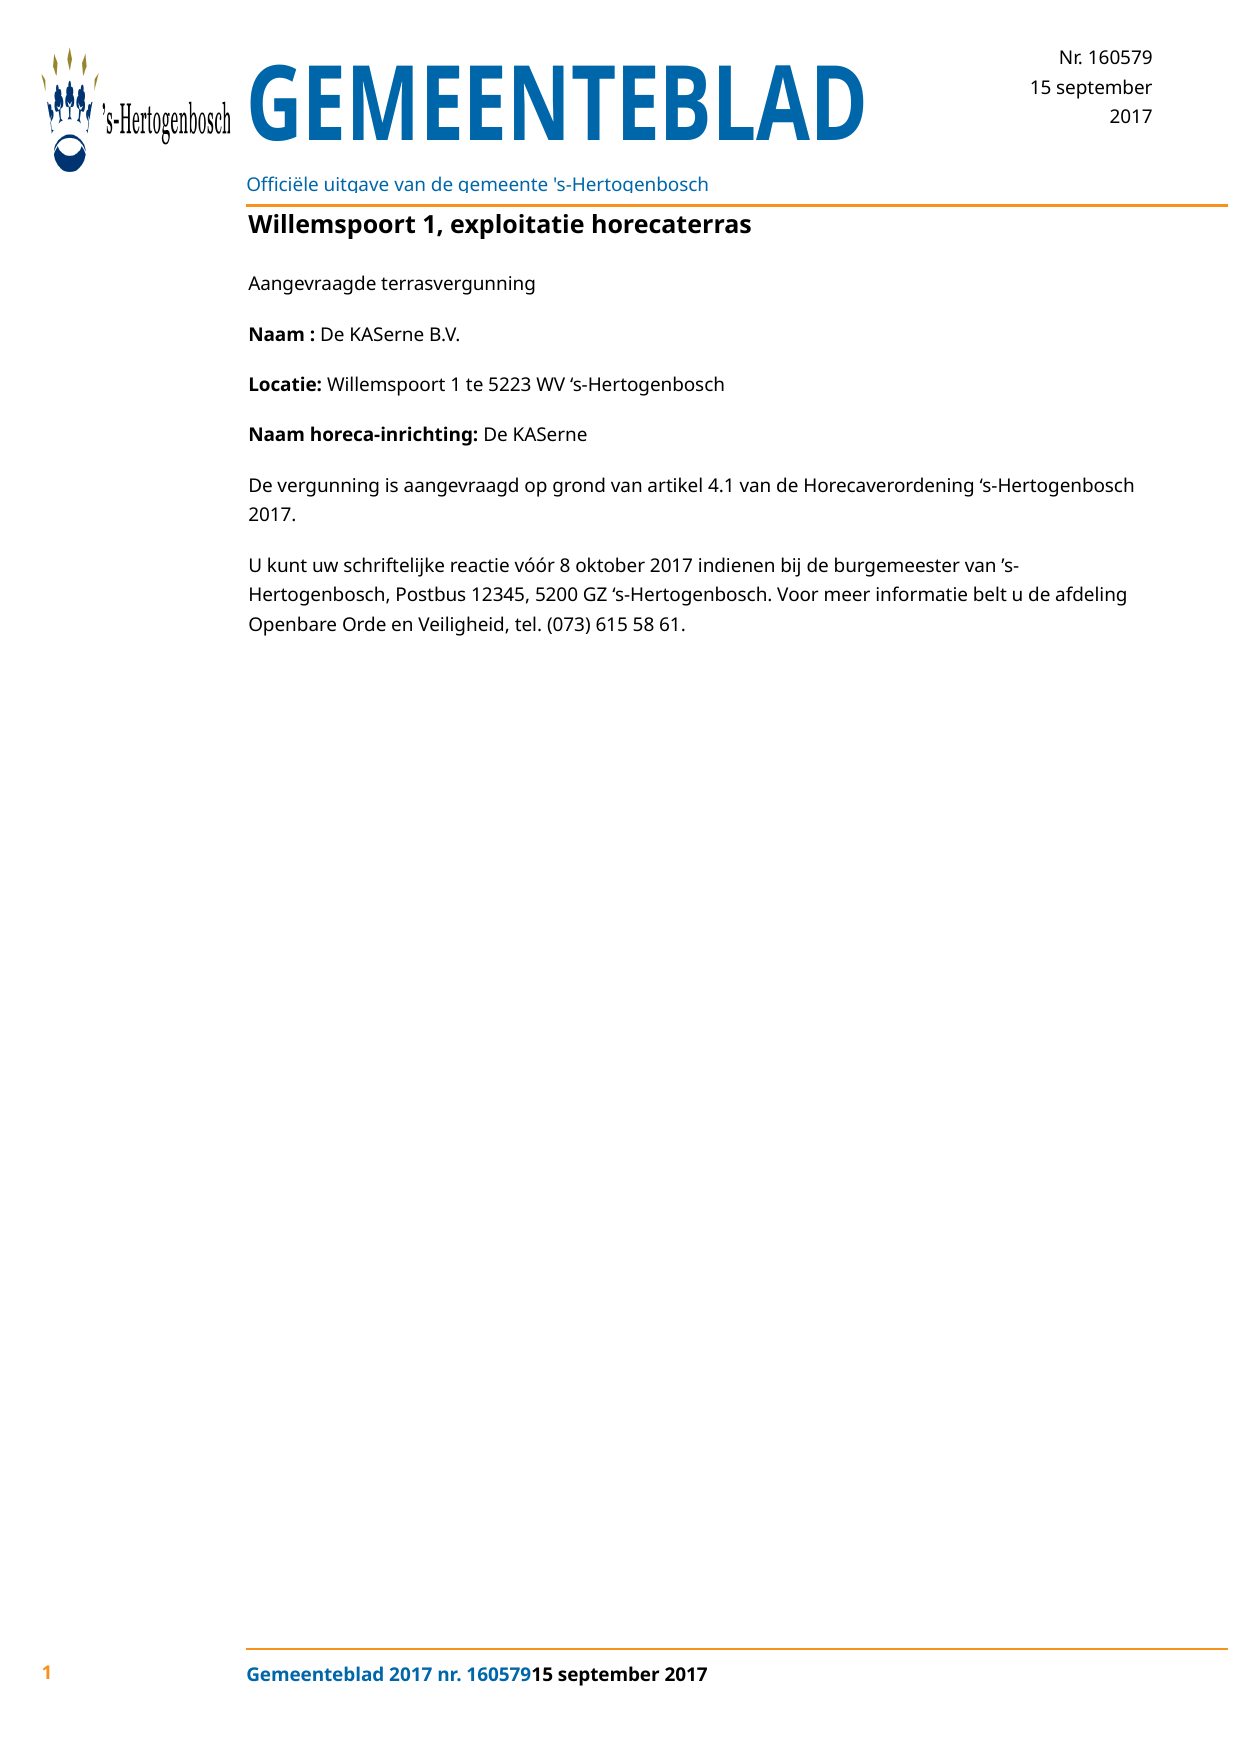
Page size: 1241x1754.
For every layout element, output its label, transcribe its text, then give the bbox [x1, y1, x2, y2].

text Willemspoort 1, exploitatie horecaterras [248, 207, 1152, 241]
text Naam horeca-inrichting: De KASerne [248, 422, 1152, 447]
text Naam : De KASerne B.V. [248, 321, 1152, 346]
text Locatie: Willemspoort 1 te 5223 WV ‘s-Hertogenbosch [248, 371, 1152, 397]
text Aangevraagde terrasvergunning [248, 270, 1152, 296]
text U kunt uw schriftelijke reactie vóór 8 oktober 2017 indienen bij de burgemeester van ’s-Hertogenbosch, Postbus 12345, 5200 GZ ‘s-Hertogenbosch. Voor meer informatie belt u de afdeling Openbare Orde en Veiligheid, tel. (073) 615 58 61. [248, 552, 1152, 637]
picture [41, 47, 231, 172]
text De vergunning is aangevraagd op grond van artikel 4.1 van de Horecaverordening ‘s-Hertogenbosch 2017. [248, 472, 1152, 527]
